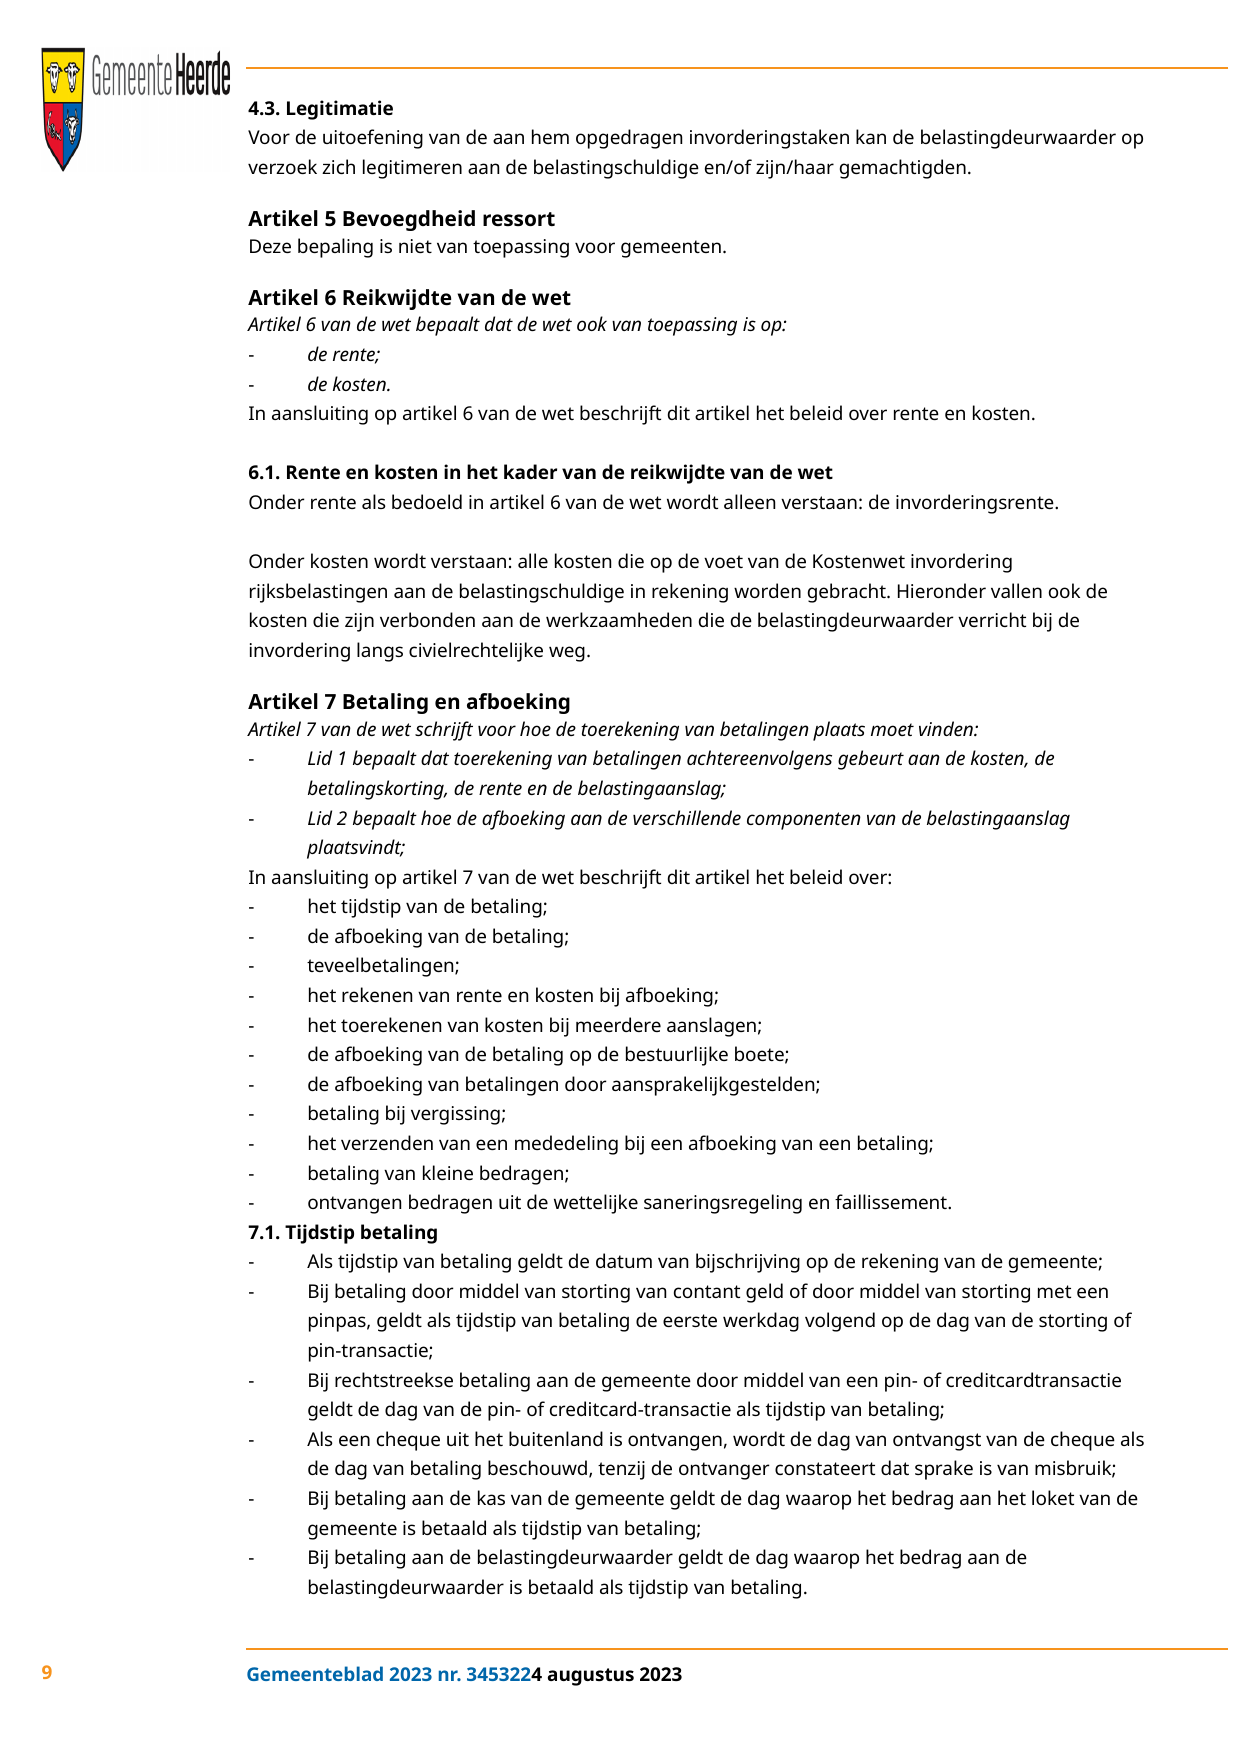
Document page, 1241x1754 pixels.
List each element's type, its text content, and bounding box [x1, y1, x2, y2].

list ontvangen bedragen uit de wettelijke saneringsregeling en faillissement. [248, 1189, 1152, 1215]
list betaling van kleine bedragen; [248, 1160, 1152, 1185]
text In aansluiting op artikel 7 van de wet beschrijft dit artikel het beleid over: [248, 864, 1152, 889]
text Artikel 7 van de wet schrijft voor hoe de toerekening van betalingen plaats moet vinden: [248, 716, 1152, 742]
text Artikel 6 van de wet bepaalt dat de wet ook van toepassing is op: [248, 312, 1152, 337]
list Als tijdstip van betaling geldt de datum van bijschrijving op de rekening van de gemeente; [248, 1248, 1152, 1274]
list het tijdstip van de betaling; [248, 893, 1152, 919]
list de afboeking van de betaling; [248, 923, 1152, 949]
text Voor de uitoefening van de aan hem opgedragen invorderingstaken kan de belastingdeurwaarder op verzoek zich legitimeren aan de belastingschuldige en/of zijn/haar gemachtigden. [248, 124, 1152, 180]
text Deze bepaling is niet van toepassing voor gemeenten. [248, 233, 1152, 258]
list Bij betaling aan de belastingdeurwaarder geldt de dag waarop het bedrag aan de belastingdeurwaarder is betaald als tijdstip van betaling. [248, 1544, 1152, 1599]
text 6.1. Rente en kosten in het kader van de reikwijdte van de wet [248, 459, 1152, 485]
text Artikel 7 Betaling en afboeking [248, 687, 1152, 716]
text 7.1. Tijdstip betaling [248, 1219, 1152, 1244]
text Artikel 5 Bevoegdheid ressort [248, 204, 1152, 233]
list Lid 2 bepaalt hoe de afboeking aan de verschillende componenten van de belastingaanslag plaatsvindt; [248, 805, 1152, 860]
list Bij rechtstreekse betaling aan de gemeente door middel van een pin- of creditcardtransactie geldt de dag van de pin- of creditcard-transactie als tijdstip van betaling; [248, 1367, 1152, 1422]
list Lid 1 bepaalt dat toerekening van betalingen achtereenvolgens gebeurt aan de kosten, de betalingskorting, de rente en de belastingaanslag; [248, 746, 1152, 801]
list de afboeking van de betaling op de bestuurlijke boete; [248, 1041, 1152, 1067]
list Als een cheque uit het buitenland is ontvangen, wordt de dag van ontvangst van de cheque als de dag van betaling beschouwd, tenzij de ontvanger constateert dat sprake is van misbruik; [248, 1426, 1152, 1481]
list teveelbetalingen; [248, 953, 1152, 978]
list het rekenen van rente en kosten bij afboeking; [248, 982, 1152, 1008]
list Bij betaling door middel van storting van contant geld of door middel van storting met een pinpas, geldt als tijdstip van betaling de eerste werkdag volgend op de dag van de storting of pin-transactie; [248, 1278, 1152, 1363]
list de kosten. [248, 371, 1152, 397]
text Artikel 6 Reikwijdte van de wet [248, 283, 1152, 312]
text Onder rente als bedoeld in artikel 6 van de wet wordt alleen verstaan: de invorderingsrente. [248, 489, 1152, 515]
list Bij betaling aan de kas van de gemeente geldt de dag waarop het bedrag aan het loket van de gemeente is betaald als tijdstip van betaling; [248, 1485, 1152, 1540]
list de rente; [248, 341, 1152, 367]
text Onder kosten wordt verstaan: alle kosten die op de voet van de Kostenwet invordering rijksbelastingen aan de belastingschuldige in rekening worden gebracht. Hieronder vallen ook de kosten die zijn verbonden aan de werkzaamheden die de belastingdeurwaarder verricht bij de invordering langs civielrechtelijke weg. [248, 548, 1152, 663]
list het verzenden van een mededeling bij een afboeking van een betaling; [248, 1130, 1152, 1156]
picture [41, 47, 231, 172]
text In aansluiting op artikel 6 van de wet beschrijft dit artikel het beleid over rente en kosten. [248, 400, 1152, 426]
list betaling bij vergissing; [248, 1101, 1152, 1126]
list de afboeking van betalingen door aansprakelijkgestelden; [248, 1071, 1152, 1097]
list het toerekenen van kosten bij meerdere aanslagen; [248, 1012, 1152, 1037]
text 4.3. Legitimatie [248, 95, 1152, 121]
